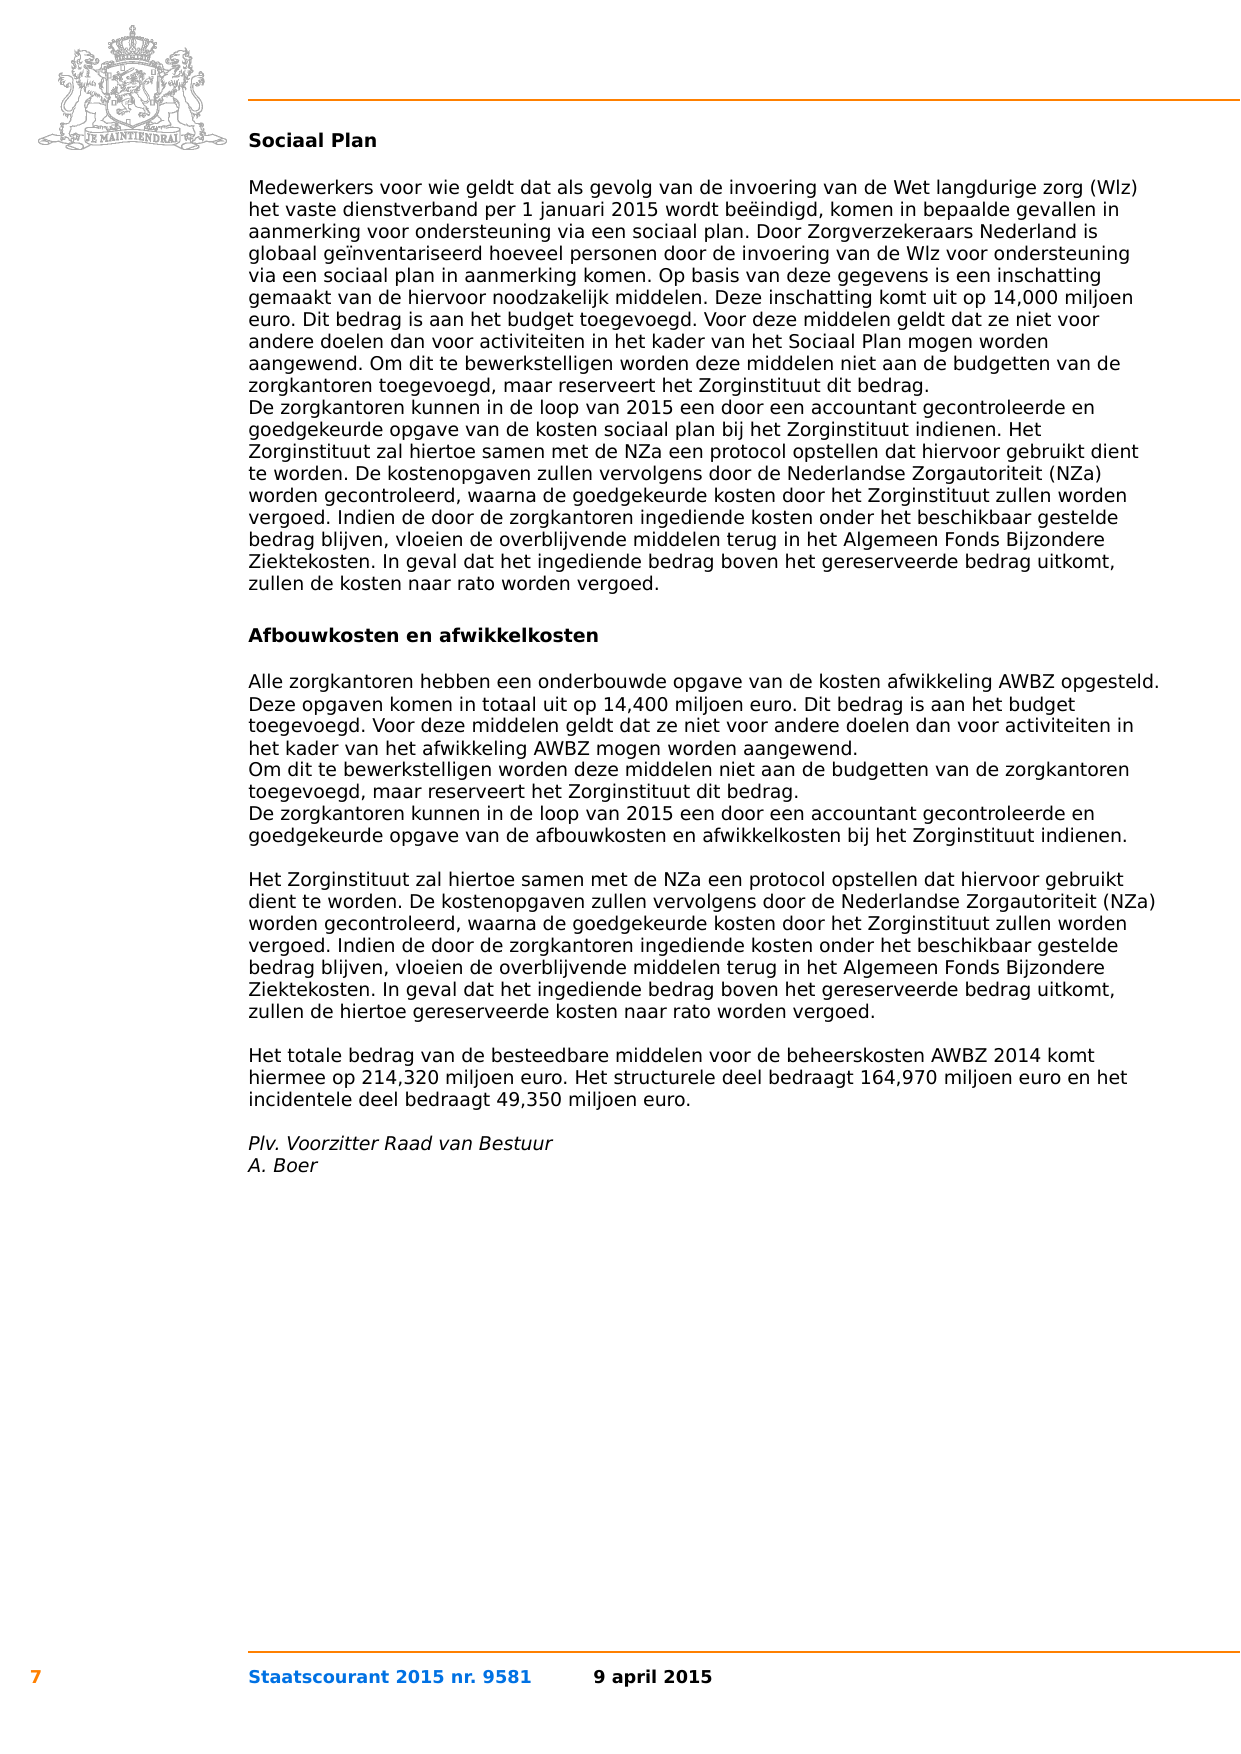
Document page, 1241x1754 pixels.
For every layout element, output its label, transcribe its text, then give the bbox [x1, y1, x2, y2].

text Medewerkers voor wie geldt dat als gevolg van de invoering van de Wet langdurige zorg (Wlz) het vaste dienstverband per 1 januari 2015 wordt beëindigd, komen in bepaalde gevallen in aanmerking voor ondersteuning via een sociaal plan. Door Zorgverzekeraars Nederland is globaal geïnventariseerd hoeveel personen door de invoering van de Wlz voor ondersteuning via een sociaal plan in aanmerking komen. Op basis van deze gegevens is een inschatting gemaakt van de hiervoor noodzakelijk middelen. Deze inschatting komt uit op 14,000 miljoen euro. Dit bedrag is aan het budget toegevoegd. Voor deze middelen geldt dat ze niet voor andere doelen dan voor activiteiten in het kader van het Sociaal Plan mogen worden aangewend. Om dit te bewerkstelligen worden deze middelen niet aan de budgetten van de zorgkantoren toegevoegd, maar reserveert het Zorginstituut dit bedrag. [248, 177, 1163, 397]
text De zorgkantoren kunnen in de loop van 2015 een door een accountant gecontroleerde en goedgekeurde opgave van de afbouwkosten en afwikkelkosten bij het Zorginstituut indienen. [248, 803, 1163, 847]
text Plv. Voorzitter Raad van Bestuur A. Boer [248, 1133, 1163, 1177]
subtitle Afbouwkosten en afwikkelkosten [248, 624, 1163, 646]
text Om dit te bewerkstelligen worden deze middelen niet aan de budgetten van de zorgkantoren toegevoegd, maar reserveert het Zorginstituut dit bedrag. [248, 759, 1163, 803]
text Het Zorginstituut zal hiertoe samen met de NZa een protocol opstellen dat hiervoor gebruikt dient te worden. De kostenopgaven zullen vervolgens door de Nederlandse Zorgautoriteit (NZa) worden gecontroleerd, waarna de goedgekeurde kosten door het Zorginstituut zullen worden vergoed. Indien de door de zorgkantoren ingediende kosten onder het beschikbaar gestelde bedrag blijven, vloeien de overblijvende middelen terug in het Algemeen Fonds Bijzondere Ziektekosten. In geval dat het ingediende bedrag boven het gereserveerde bedrag uitkomt, zullen de hiertoe gereserveerde kosten naar rato worden vergoed. [248, 869, 1163, 1023]
text Het totale bedrag van de besteedbare middelen voor de beheerskosten AWBZ 2014 komt hiermee op 214,320 miljoen euro. Het structurele deel bedraagt 164,970 miljoen euro en het incidentele deel bedraagt 49,350 miljoen euro. [248, 1045, 1163, 1111]
picture [38, 25, 227, 150]
text De zorgkantoren kunnen in de loop van 2015 een door een accountant gecontroleerde en goedgekeurde opgave van de kosten sociaal plan bij het Zorginstituut indienen. Het Zorginstituut zal hiertoe samen met de NZa een protocol opstellen dat hiervoor gebruikt dient te worden. De kostenopgaven zullen vervolgens door de Nederlandse Zorgautoriteit (NZa) worden gecontroleerd, waarna de goedgekeurde kosten door het Zorginstituut zullen worden vergoed. Indien de door de zorgkantoren ingediende kosten onder het beschikbaar gestelde bedrag blijven, vloeien de overblijvende middelen terug in het Algemeen Fonds Bijzondere Ziektekosten. In geval dat het ingediende bedrag boven het gereserveerde bedrag uitkomt, zullen de kosten naar rato worden vergoed. [248, 397, 1163, 594]
text Alle zorgkantoren hebben een onderbouwde opgave van de kosten afwikkeling AWBZ opgesteld. Deze opgaven komen in totaal uit op 14,400 miljoen euro. Dit bedrag is aan het budget toegevoegd. Voor deze middelen geldt dat ze niet voor andere doelen dan voor activiteiten in het kader van het afwikkeling AWBZ mogen worden aangewend. [248, 671, 1163, 759]
subtitle Sociaal Plan [248, 130, 1163, 152]
